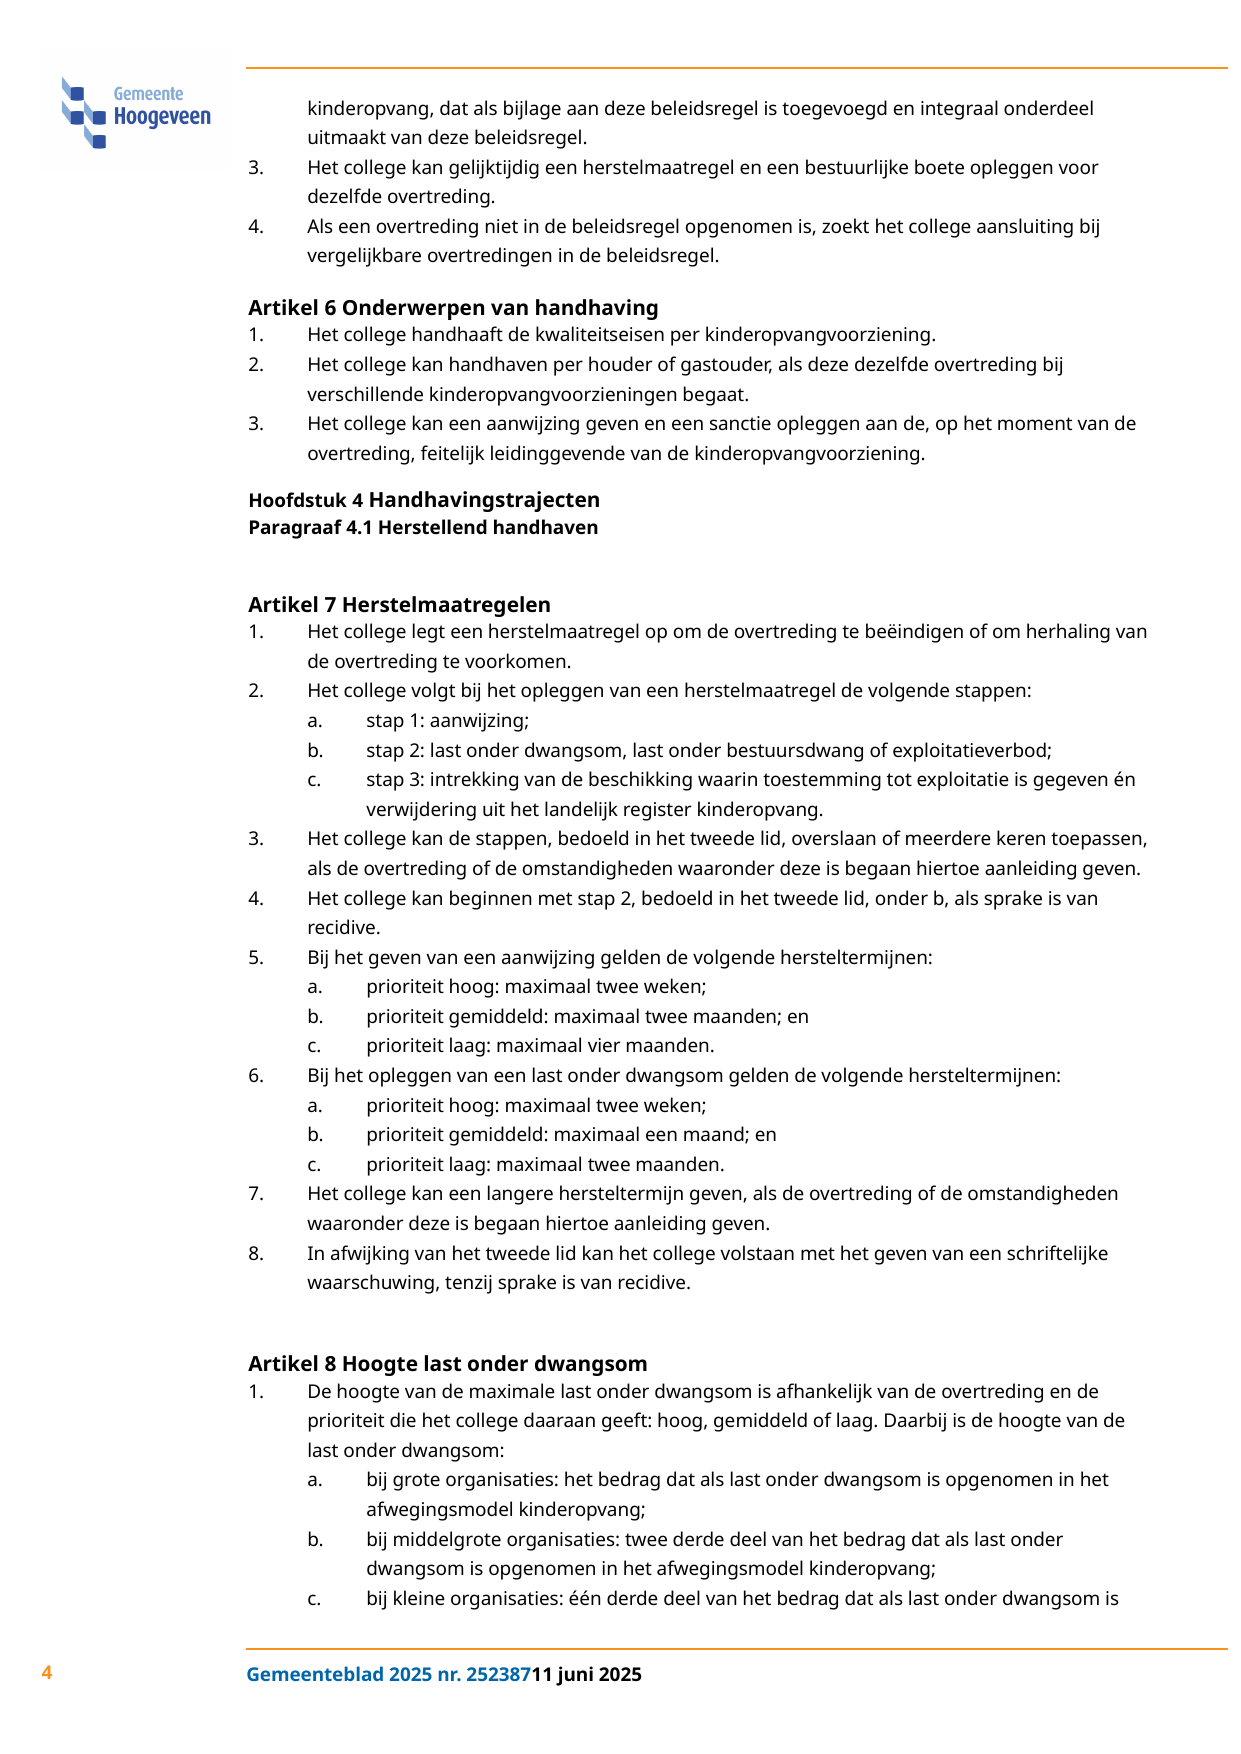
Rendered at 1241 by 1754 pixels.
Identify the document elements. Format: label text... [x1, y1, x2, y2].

list kinderopvang, dat als bijlage aan deze beleidsregel is toegevoegd en integraal onderdeel uitmaakt van deze beleidsregel. [248, 95, 1152, 150]
list stap 2: last onder dwangsom, last onder bestuursdwang of exploitatieverbod; [307, 737, 1152, 763]
text Artikel 8 Hoogte last onder dwangsom [248, 1349, 1152, 1378]
list prioriteit gemiddeld: maximaal twee maanden; en [307, 1003, 1152, 1029]
list bij kleine organisaties: één derde deel van het bedrag dat als last onder dwangsom is [307, 1585, 1152, 1611]
list Het college volgt bij het opleggen van een herstelmaatregel de volgende stappen: [248, 678, 1152, 703]
text Hoofdstuk 4 Handhavingstrajecten [248, 486, 1152, 514]
list bij grote organisaties: het bedrag dat als last onder dwangsom is opgenomen in het afwegingsmodel kinderopvang; [307, 1467, 1152, 1522]
list bij middelgrote organisaties: twee derde deel van het bedrag dat als last onder dwangsom is opgenomen in het afwegingsmodel kinderopvang; [307, 1526, 1152, 1581]
list In afwijking van het tweede lid kan het college volstaan met het geven van een schriftelijke waarschuwing, tenzij sprake is van recidive. [248, 1240, 1152, 1295]
text Artikel 6 Onderwerpen van handhaving [248, 293, 1152, 322]
list Het college kan een aanwijzing geven en een sanctie opleggen aan de, op het moment van de overtreding, feitelijk leidinggevende van de kinderopvangvoorziening. [248, 410, 1152, 466]
list Als een overtreding niet in de beleidsregel opgenomen is, zoekt het college aansluiting bij vergelijkbare overtredingen in de beleidsregel. [248, 213, 1152, 268]
list stap 1: aanwijzing; [307, 707, 1152, 733]
list Het college kan de stappen, bedoeld in het tweede lid, overslaan of meerdere keren toepassen, als de overtreding of de omstandigheden waaronder deze is begaan hiertoe aanleiding geven. [248, 826, 1152, 881]
list Het college legt een herstelmaatregel op om de overtreding te beëindigen of om herhaling van de overtreding te voorkomen. [248, 618, 1152, 674]
list Het college kan een langere hersteltermijn geven, als de overtreding of de omstandigheden waaronder deze is begaan hiertoe aanleiding geven. [248, 1181, 1152, 1236]
list Bij het geven van een aanwijzing gelden de volgende hersteltermijnen: [248, 944, 1152, 970]
list stap 3: intrekking van de beschikking waarin toestemming tot exploitatie is gegeven én verwijdering uit het landelijk register kinderopvang. [307, 766, 1152, 822]
list prioriteit hoog: maximaal twee weken; [307, 1092, 1152, 1118]
text Paragraaf 4.1 Herstellend handhaven [248, 514, 1152, 540]
list Het college kan beginnen met stap 2, bedoeld in het tweede lid, onder b, als sprake is van recidive. [248, 885, 1152, 940]
list De hoogte van de maximale last onder dwangsom is afhankelijk van de overtreding en de prioriteit die het college daaraan geeft: hoog, gemiddeld of laag. Daarbij is de hoogte van de last onder dwangsom: [248, 1378, 1152, 1463]
list prioriteit laag: maximaal twee maanden. [307, 1151, 1152, 1177]
text Artikel 7 Herstelmaatregelen [248, 590, 1152, 618]
list Het college handhaaft de kwaliteitseisen per kinderopvangvoorziening. [248, 322, 1152, 347]
list Het college kan gelijktijdig een herstelmaatregel en een bestuurlijke boete opleggen voor dezelfde overtreding. [248, 154, 1152, 209]
list prioriteit gemiddeld: maximaal een maand; en [307, 1121, 1152, 1147]
list prioriteit laag: maximaal vier maanden. [307, 1033, 1152, 1058]
list Bij het opleggen van een last onder dwangsom gelden de volgende hersteltermijnen: [248, 1062, 1152, 1088]
picture [41, 47, 231, 172]
list Het college kan handhaven per houder of gastouder, als deze dezelfde overtreding bij verschillende kinderopvangvoorzieningen begaat. [248, 351, 1152, 406]
list prioriteit hoog: maximaal twee weken; [307, 973, 1152, 999]
